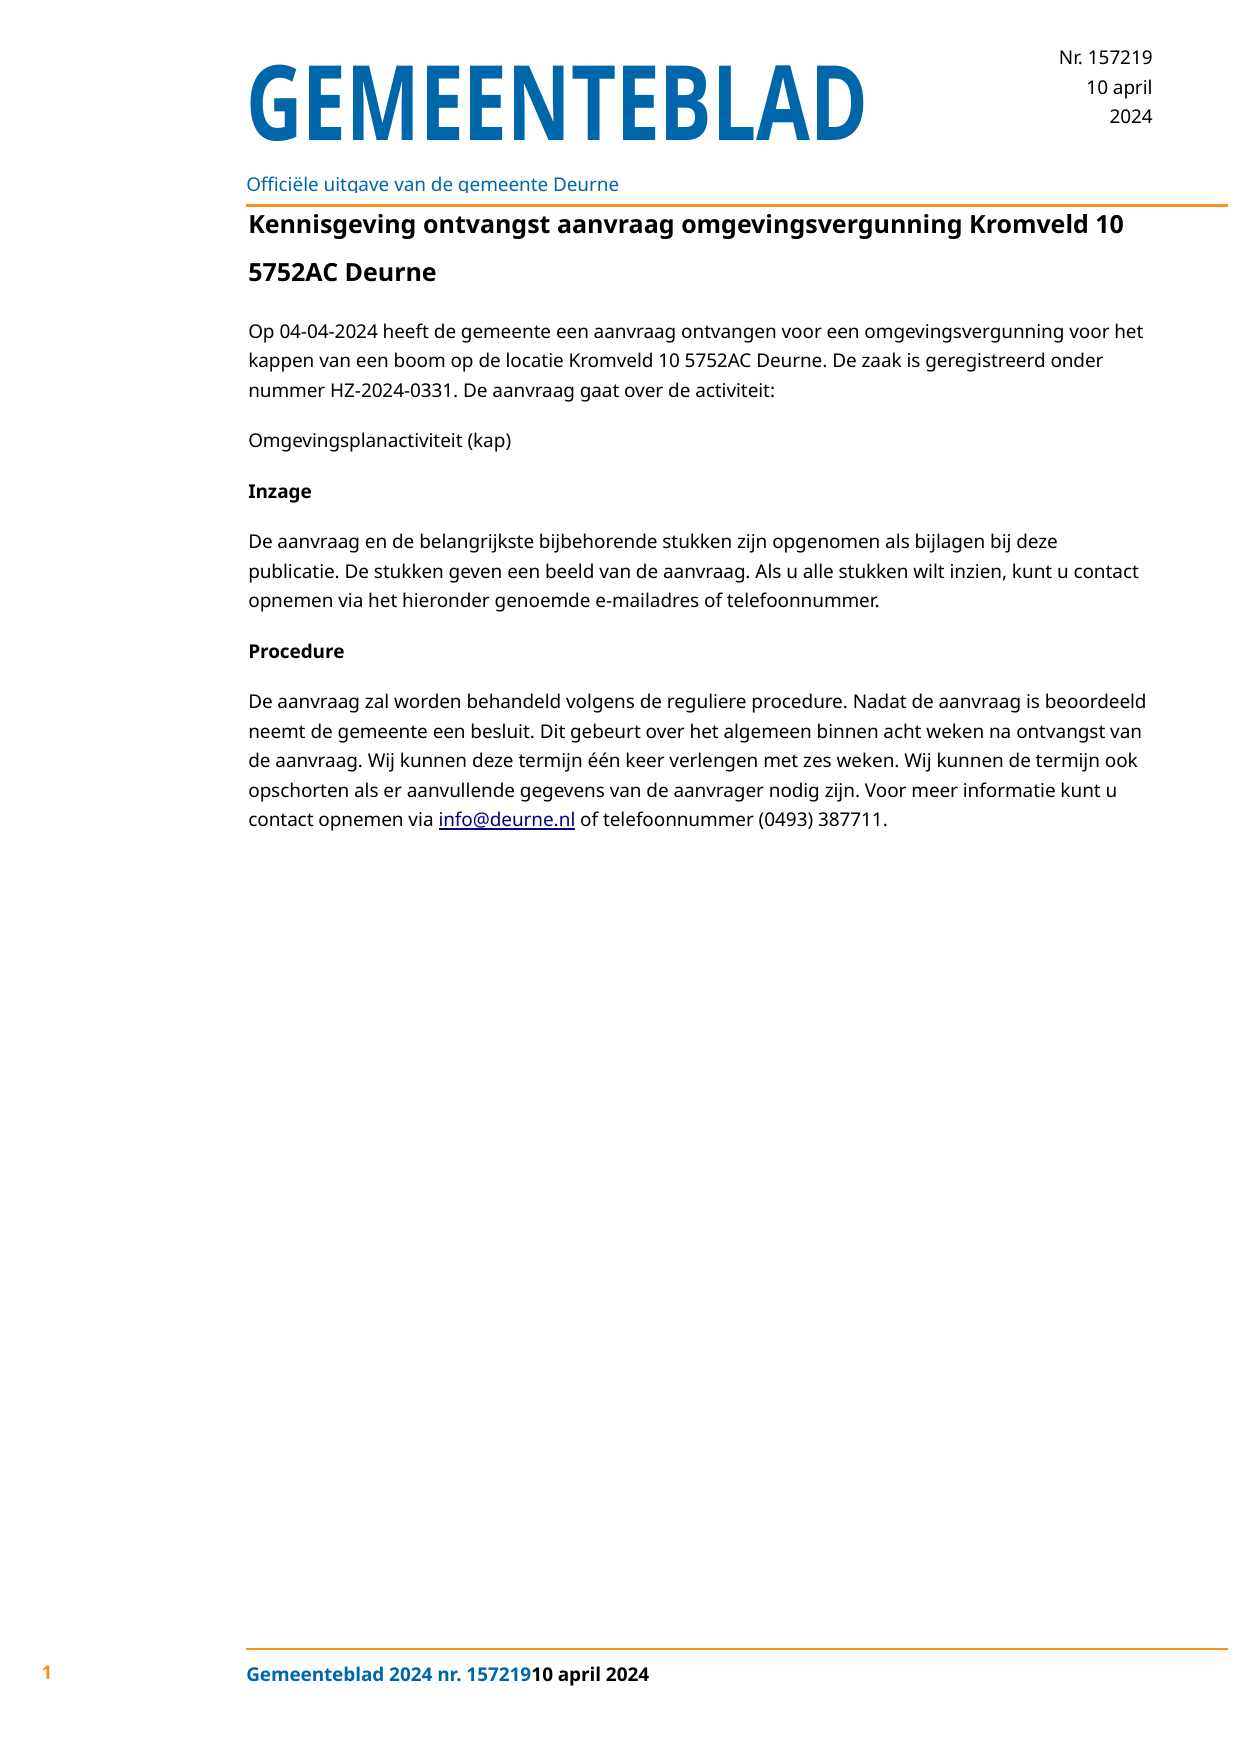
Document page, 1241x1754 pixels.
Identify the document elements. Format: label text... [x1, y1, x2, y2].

picture [41, 47, 231, 172]
text De aanvraag zal worden behandeld volgens de reguliere procedure. Nadat de aanvraag is beoordeeld neemt de gemeente een besluit. Dit gebeurt over het algemeen binnen acht weken na ontvangst van de aanvraag. Wij kunnen deze termijn één keer verlengen met zes weken. Wij kunnen de termijn ook opschorten als er aanvullende gegevens van de aanvrager nodig zijn. Voor meer informatie kunt u contact opnemen via info@deurne.nl of telefoonnummer (0493) 387711. [248, 688, 1152, 832]
text Procedure [248, 638, 1152, 664]
text Op 04-04-2024 heeft de gemeente een aanvraag ontvangen voor een omgevingsvergunning voor het kappen van een boom op de locatie Kromveld 10 5752AC Deurne. De zaak is geregistreerd onder nummer HZ-2024-0331. De aanvraag gaat over de activiteit: [248, 318, 1152, 403]
text De aanvraag en de belangrijkste bijbehorende stukken zijn opgenomen als bijlagen bij deze publicatie. De stukken geven een beeld van de aanvraag. Als u alle stukken wilt inzien, kunt u contact opnemen via het hieronder genoemde e-mailadres of telefoonnummer. [248, 528, 1152, 613]
text Omgevingsplanactiviteit (kap) [248, 427, 1152, 453]
text Kennisgeving ontvangst aanvraag omgevingsvergunning Kromveld 10 5752AC Deurne [248, 207, 1152, 288]
text Inzage [248, 478, 1152, 504]
